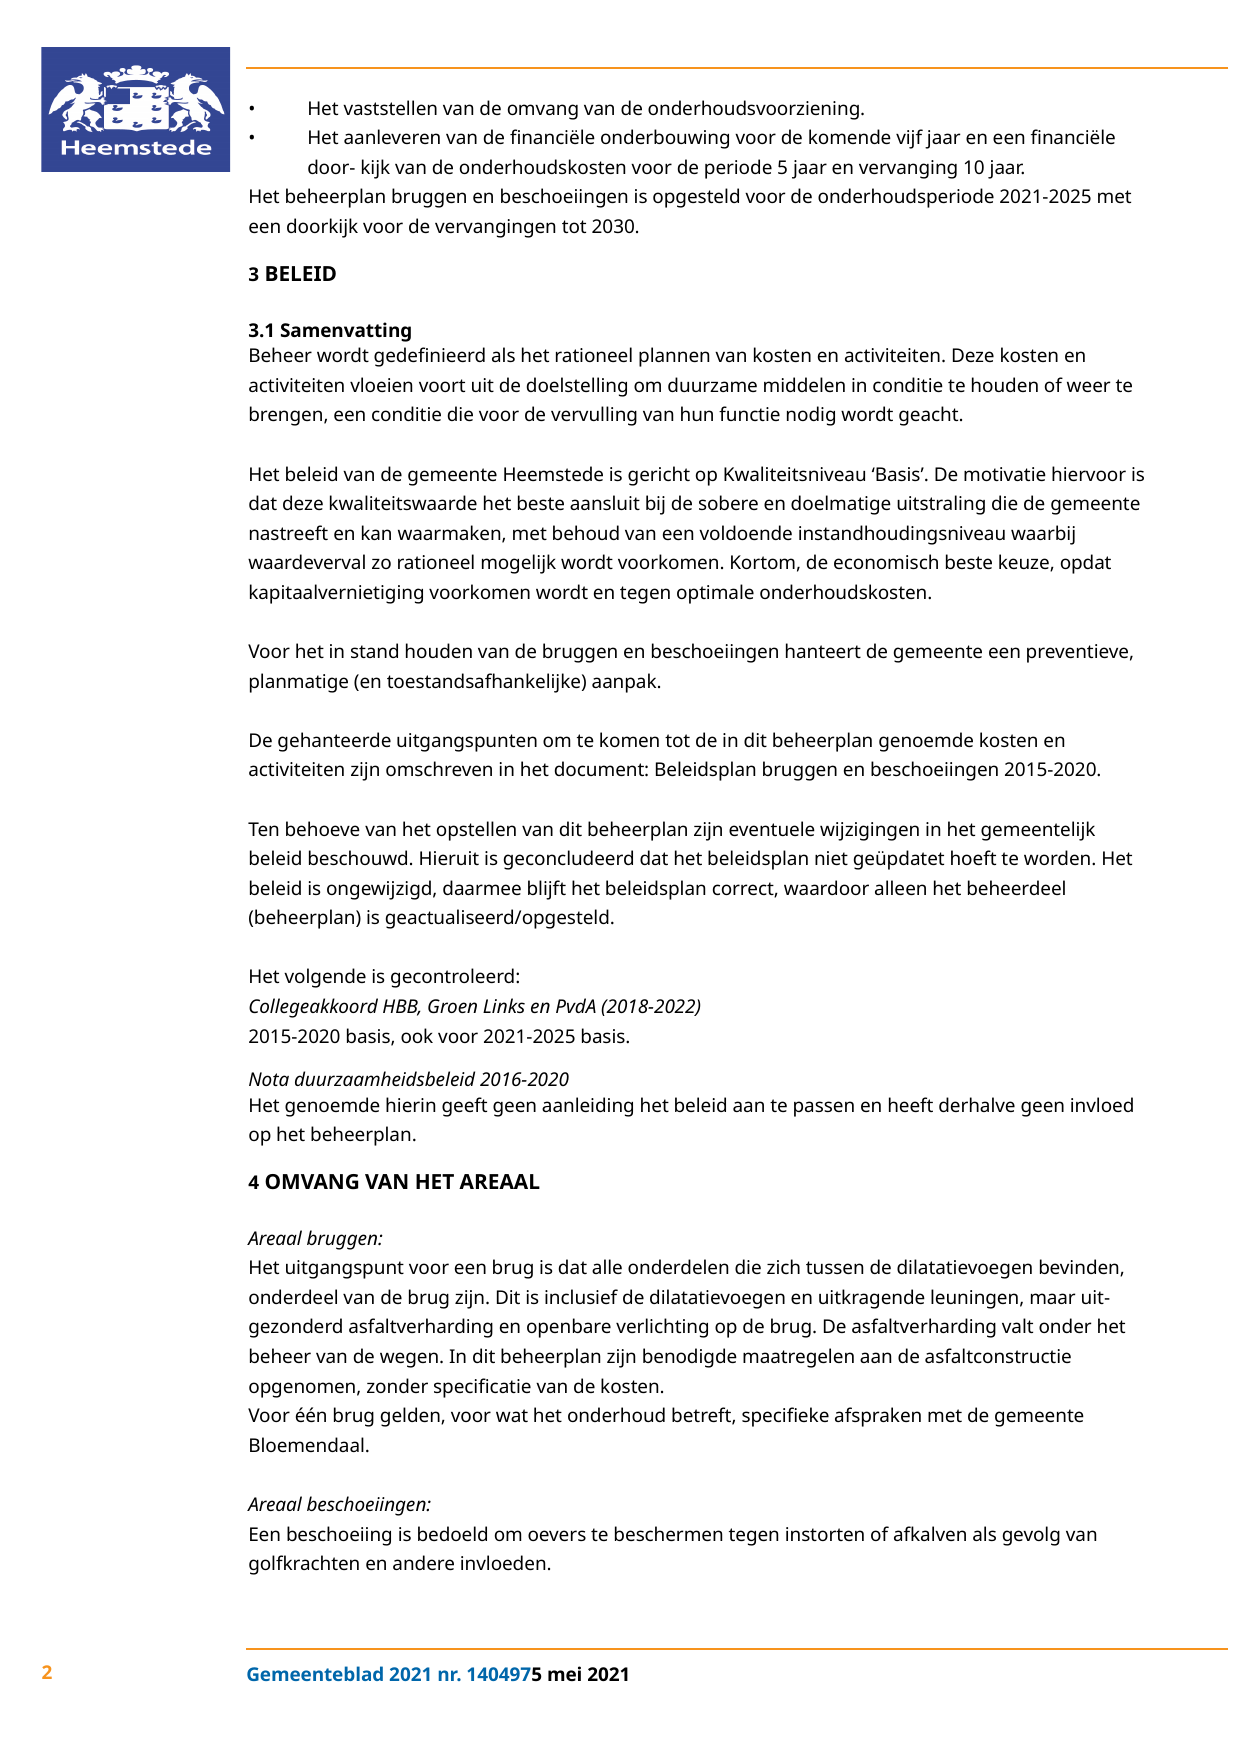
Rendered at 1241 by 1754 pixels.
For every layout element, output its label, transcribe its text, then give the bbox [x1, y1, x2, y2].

text Nota duurzaamheidsbeleid 2016-2020 [248, 1066, 1152, 1092]
text Het genoemde hierin geeft geen aanleiding het beleid aan te passen en heeft derhalve geen invloed op het beheerplan. [248, 1092, 1152, 1147]
text Areaal beschoeiingen: [248, 1491, 1152, 1517]
text Beheer wordt gedefinieerd als het rationeel plannen van kosten en activiteiten. Deze kosten en activiteiten vloeien voort uit de doelstelling om duurzame middelen in conditie te houden of weer te brengen, een conditie die voor de vervulling van hun functie nodig wordt geacht. [248, 342, 1152, 427]
list Het vaststellen van de omvang van de onderhoudsvoorziening. [248, 95, 1152, 121]
list Het aanleveren van de financiële onderbouwing voor de komende vijf jaar en een financiële door- kijk van de onderhoudskosten voor de periode 5 jaar en vervanging 10 jaar. [248, 124, 1152, 180]
text Het beheerplan bruggen en beschoeiingen is opgesteld voor de onderhoudsperiode 2021-2025 met een doorkijk voor de vervangingen tot 2030. [248, 183, 1152, 239]
text De gehanteerde uitgangspunten om te komen tot de in dit beheerplan genoemde kosten en activiteiten zijn omschreven in het document: Beleidsplan bruggen en beschoeiingen 2015-2020. [248, 727, 1152, 782]
text Het volgende is gecontroleerd: [248, 964, 1152, 989]
text Areaal bruggen: [248, 1225, 1152, 1251]
text 2015-2020 basis, ook voor 2021-2025 basis. [248, 1023, 1152, 1049]
text Voor één brug gelden, voor wat het onderhoud betreft, specifieke afspraken met de gemeente Bloemendaal. [248, 1402, 1152, 1458]
text Het beleid van de gemeente Heemstede is gericht op Kwaliteitsniveau ‘Basis’. De motivatie hiervoor is dat deze kwaliteitswaarde het beste aansluit bij de sobere en doelmatige uitstraling die de gemeente nastreeft en kan waarmaken, met behoud van een voldoende instandhoudingsniveau waarbij waardeverval zo rationeel mogelijk wordt voorkomen. Kortom, de economisch beste keuze, opdat kapitaalvernietiging voorkomen wordt en tegen optimale onderhoudskosten. [248, 461, 1152, 605]
picture [41, 47, 231, 172]
text Ten behoeve van het opstellen van dit beheerplan zijn eventuele wijzigingen in het gemeentelijk beleid beschouwd. Hieruit is geconcludeerd dat het beleidsplan niet geüpdatet hoeft te worden. Het beleid is ongewijzigd, daarmee blijft het beleidsplan correct, waardoor alleen het beheerdeel (beheerplan) is geactualiseerd/opgesteld. [248, 816, 1152, 930]
text Voor het in stand houden van de bruggen en beschoeiingen hanteert de gemeente een preventieve, planmatige (en toestandsafhankelijke) aanpak. [248, 638, 1152, 694]
text 3 BELEID [248, 259, 1152, 287]
text Collegeakkoord HBB, Groen Links en PvdA (2018-2022) [248, 993, 1152, 1019]
text Het uitgangspunt voor een brug is dat alle onderdelen die zich tussen de dilatatievoegen bevinden, onderdeel van de brug zijn. Dit is inclusief de dilatatievoegen en uitkragende leuningen, maar uit- gezonderd asfaltverharding en openbare verlichting op de brug. De asfaltverharding valt onder het beheer van de wegen. In dit beheerplan zijn benodigde maatregelen aan de asfaltconstructie opgenomen, zonder specificatie van de kosten. [248, 1254, 1152, 1399]
text 4 OMVANG VAN HET AREAAL [248, 1167, 1152, 1195]
text Een beschoeiing is bedoeld om oevers te beschermen tegen instorten of afkalven als gevolg van golfkrachten en andere invloeden. [248, 1521, 1152, 1576]
text 3.1 Samenvatting [248, 317, 1152, 342]
